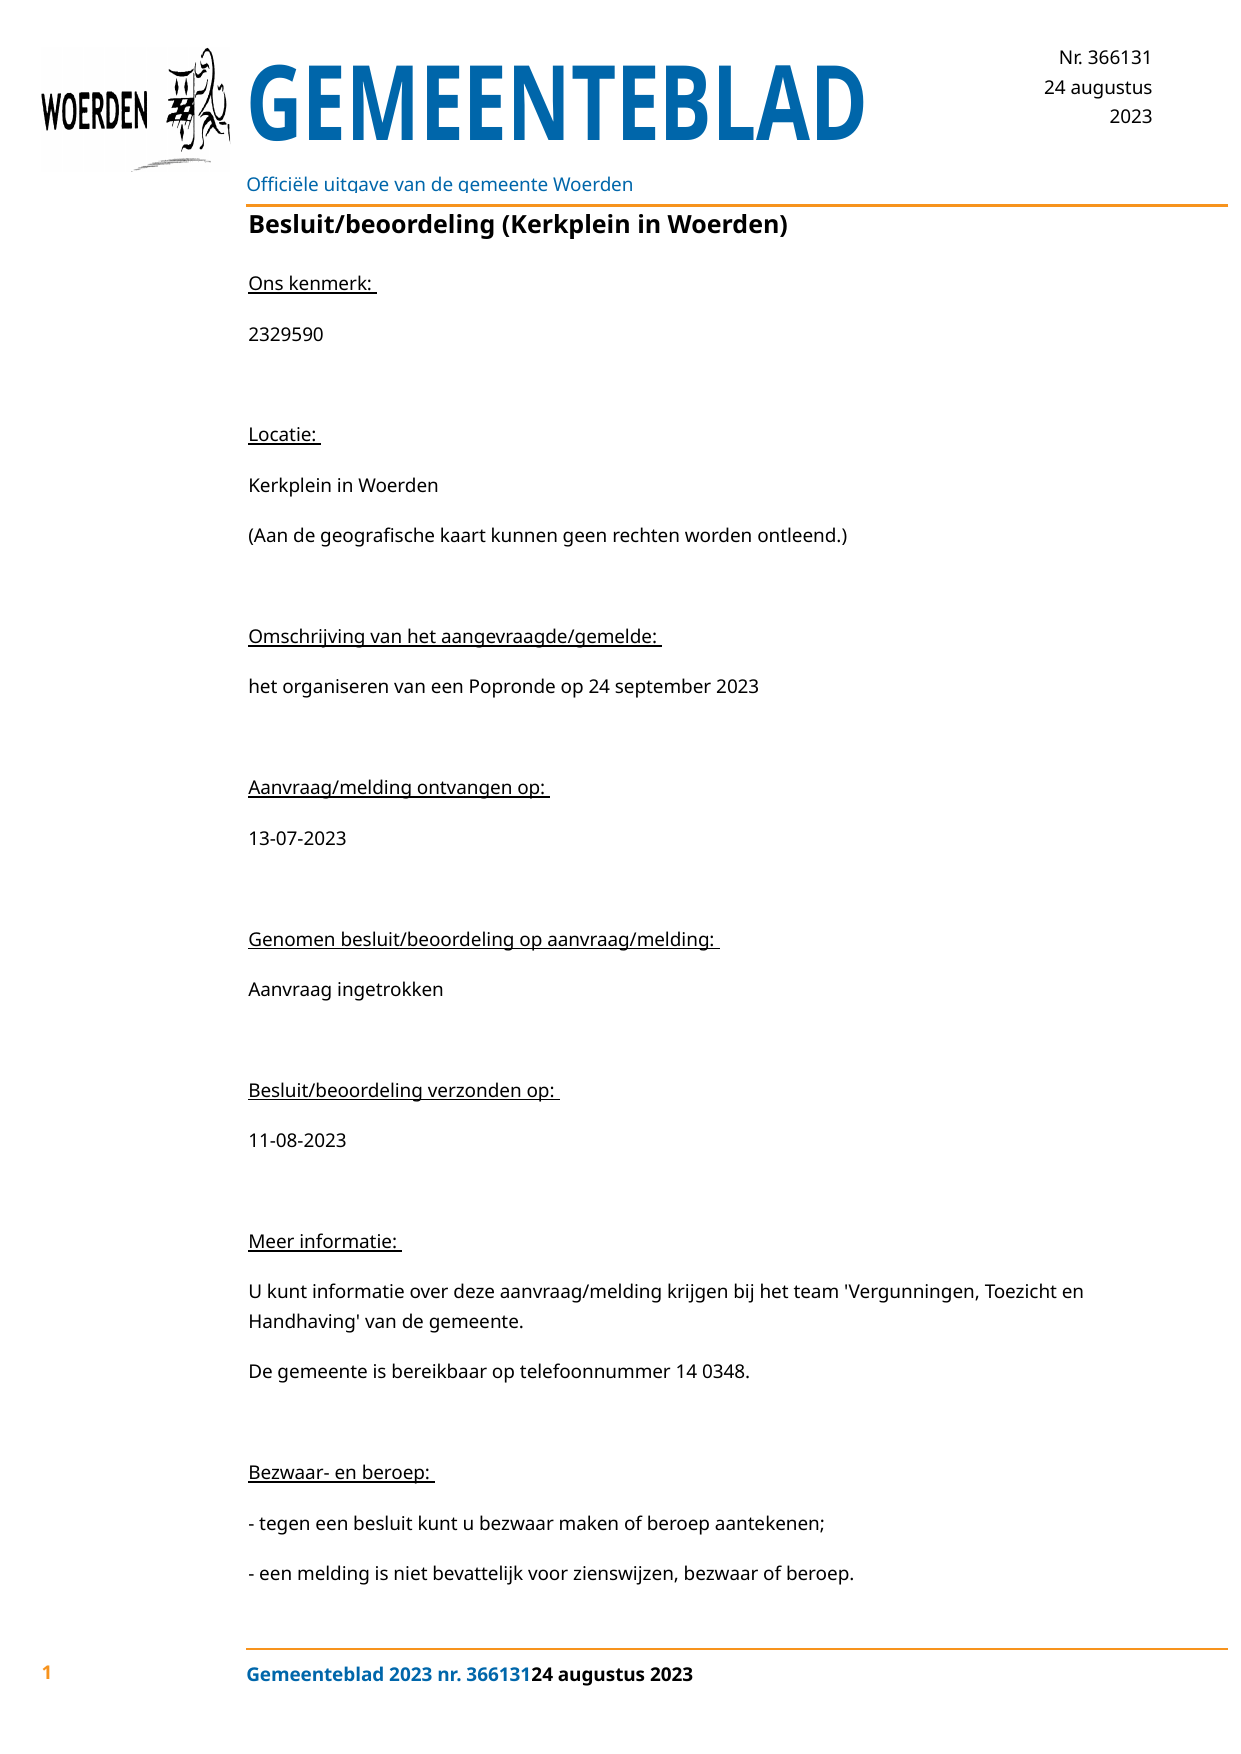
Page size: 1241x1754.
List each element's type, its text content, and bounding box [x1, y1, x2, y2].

text Aanvraag/melding ontvangen op: [248, 774, 1152, 800]
text Omschrijving van het aangevraagde/gemelde: [248, 623, 1152, 649]
text De gemeente is bereikbaar op telefoonnummer 14 0348. [248, 1359, 1152, 1384]
text het organiseren van een Popronde op 24 september 2023 [248, 674, 1152, 699]
text Aanvraag ingetrokken [248, 976, 1152, 1002]
text Meer informatie: [248, 1228, 1152, 1254]
text Locatie: [248, 422, 1152, 447]
text 13-07-2023 [248, 825, 1152, 851]
text U kunt informatie over deze aanvraag/melding krijgen bij het team 'Vergunningen, Toezicht en Handhaving' van de gemeente. [248, 1279, 1152, 1334]
text Genomen besluit/beoordeling op aanvraag/melding: [248, 926, 1152, 951]
text Besluit/beoordeling (Kerkplein in Woerden) [248, 207, 1152, 241]
text Bezwaar- en beroep: [248, 1459, 1152, 1485]
picture [41, 47, 231, 172]
text - een melding is niet bevattelijk voor zienswijzen, bezwaar of beroep. [248, 1560, 1152, 1586]
text Besluit/beoordeling verzonden op: [248, 1077, 1152, 1103]
text - tegen een besluit kunt u bezwaar maken of beroep aantekenen; [248, 1510, 1152, 1536]
text Ons kenmerk: [248, 270, 1152, 296]
text (Aan de geografische kaart kunnen geen rechten worden ontleend.) [248, 522, 1152, 548]
text 2329590 [248, 321, 1152, 346]
text 11-08-2023 [248, 1127, 1152, 1153]
text Kerkplein in Woerden [248, 472, 1152, 498]
